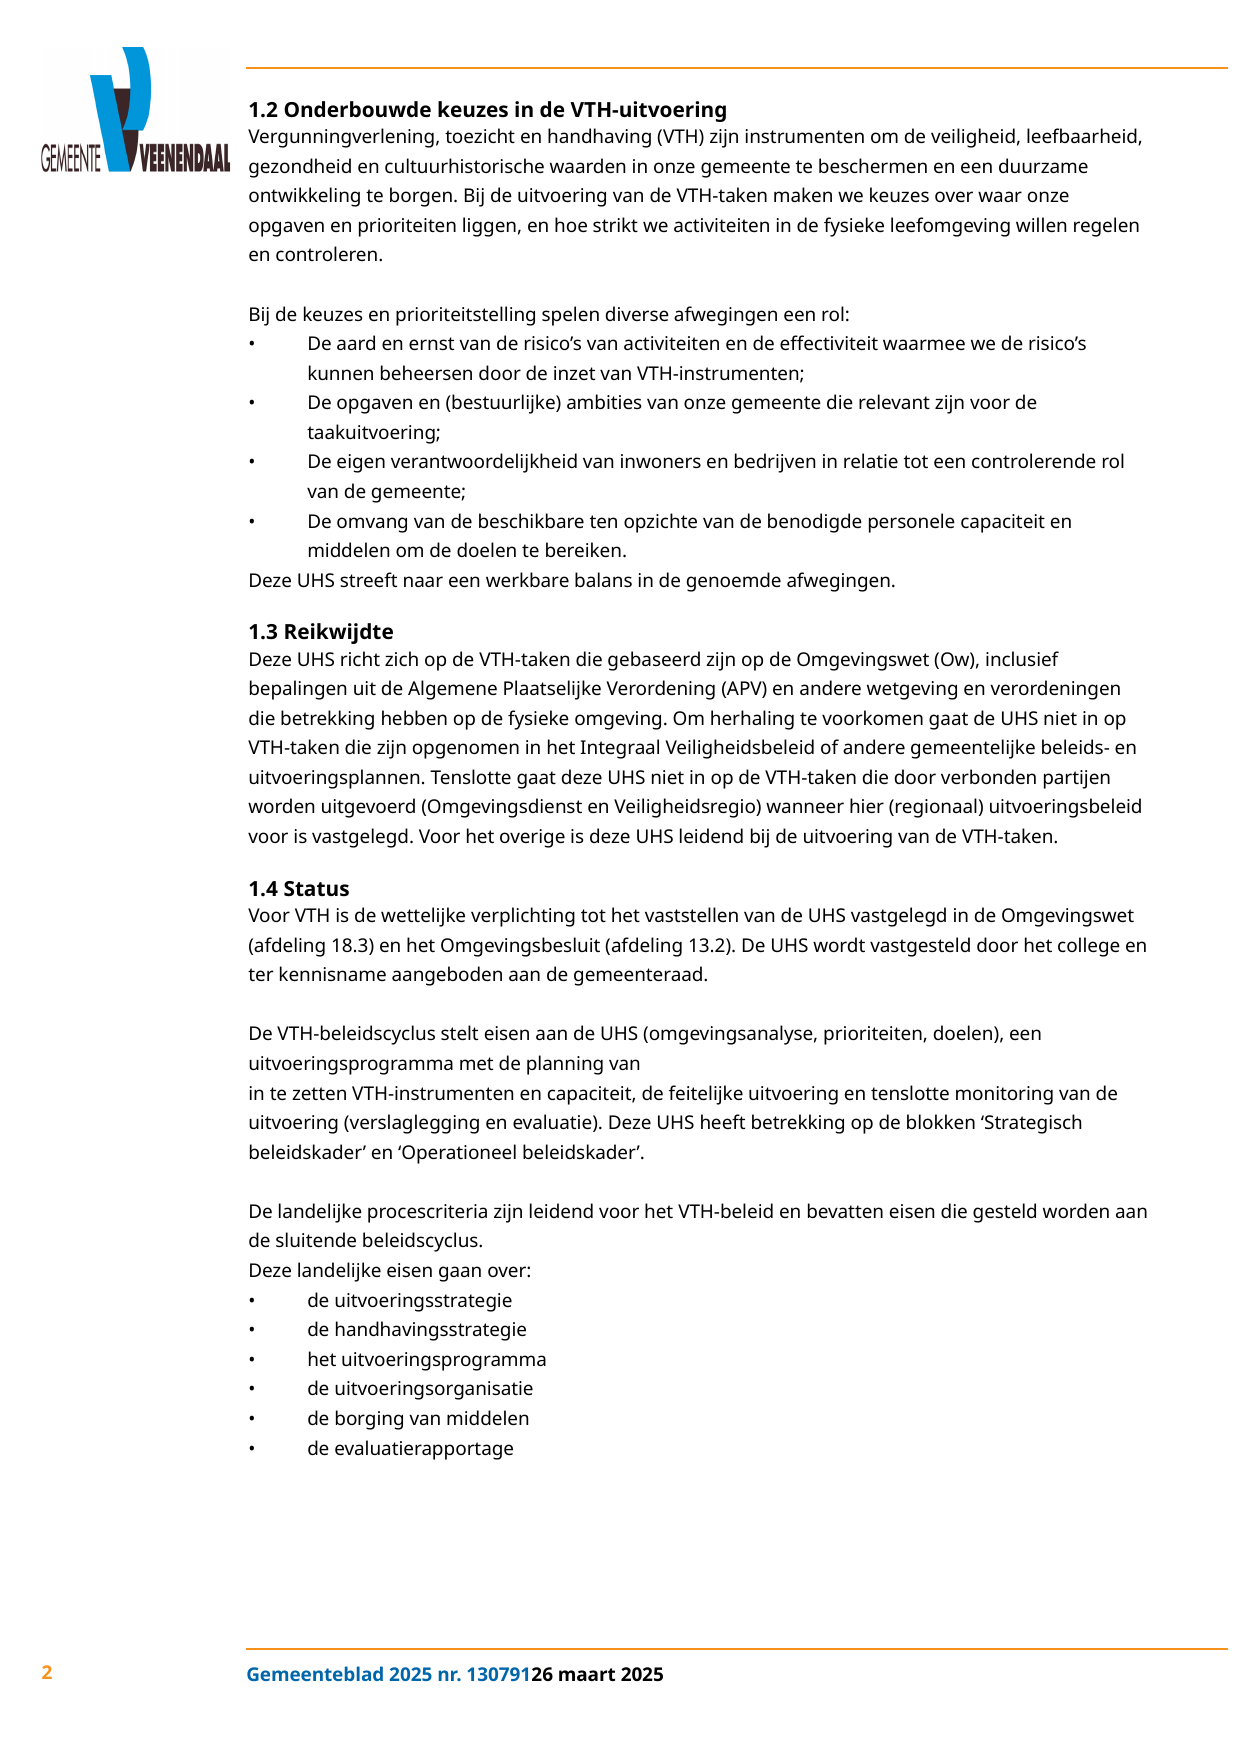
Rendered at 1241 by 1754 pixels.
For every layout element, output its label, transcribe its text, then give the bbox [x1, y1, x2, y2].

text in te zetten VTH-instrumenten en capaciteit, de feitelijke uitvoering en tenslotte monitoring van de uitvoering (verslaglegging en evaluatie). Deze UHS heeft betrekking op de blokken ‘Strategisch beleidskader’ en ‘Operationeel beleidskader’. [248, 1080, 1152, 1164]
list De eigen verantwoordelijkheid van inwoners en bedrijven in relatie tot een controlerende rol van de gemeente; [248, 449, 1152, 504]
list de uitvoeringsstrategie [248, 1287, 1152, 1312]
list de borging van middelen [248, 1405, 1152, 1431]
text De landelijke procescriteria zijn leidend voor het VTH-beleid en bevatten eisen die gesteld worden aan de sluitende beleidscyclus. [248, 1198, 1152, 1253]
list De omvang van de beschikbare ten opzichte van de benodigde personele capaciteit en middelen om de doelen te bereiken. [248, 508, 1152, 563]
text De VTH-beleidscyclus stelt eisen aan de UHS (omgevingsanalyse, prioriteiten, doelen), een uitvoeringsprogramma met de planning van [248, 1021, 1152, 1076]
list de evaluatierapportage [248, 1435, 1152, 1460]
text Deze UHS richt zich op de VTH-taken die gebaseerd zijn op de Omgevingswet (Ow), inclusief bepalingen uit de Algemene Plaatselijke Verordening (APV) en andere wetgeving en verordeningen die betrekking hebben op de fysieke omgeving. Om herhaling te voorkomen gaat de UHS niet in op VTH-taken die zijn opgenomen in het Integraal Veiligheidsbeleid of andere gemeentelijke beleids- en uitvoeringsplannen. Tenslotte gaat deze UHS niet in op de VTH-taken die door verbonden partijen worden uitgevoerd (Omgevingsdienst en Veiligheidsregio) wanneer hier (regionaal) uitvoeringsbeleid voor is vastgelegd. Voor het overige is deze UHS leidend bij de uitvoering van de VTH-taken. [248, 646, 1152, 849]
text Deze UHS streeft naar een werkbare balans in de genoemde afwegingen. [248, 567, 1152, 593]
picture [123, 47, 231, 172]
text 1.3 Reikwijdte [248, 617, 1152, 646]
text 1.4 Status [248, 874, 1152, 902]
list de handhavingsstrategie [248, 1316, 1152, 1342]
text 1.2 Onderbouwde keuzes in de VTH-uitvoering [248, 95, 1152, 123]
list De opgaven en (bestuurlijke) ambities van onze gemeente die relevant zijn voor de taakuitvoering; [248, 389, 1152, 445]
text Vergunningverlening, toezicht en handhaving (VTH) zijn instrumenten om de veiligheid, leefbaarheid, gezondheid en cultuurhistorische waarden in onze gemeente te beschermen en een duurzame ontwikkeling te borgen. Bij de uitvoering van de VTH-taken maken we keuzes over waar onze opgaven en prioriteiten liggen, en hoe strikt we activiteiten in de fysieke leefomgeving willen regelen en controleren. [248, 123, 1152, 267]
picture [41, 47, 130, 172]
list De aard en ernst van de risico’s van activiteiten en de effectiviteit waarmee we de risico’s kunnen beheersen door de inzet van VTH-instrumenten; [248, 330, 1152, 386]
list de uitvoeringsorganisatie [248, 1376, 1152, 1401]
text Voor VTH is de wettelijke verplichting tot het vaststellen van de UHS vastgelegd in de Omgevingswet (afdeling 18.3) en het Omgevingsbesluit (afdeling 13.2). De UHS wordt vastgesteld door het college en ter kennisname aangeboden aan de gemeenteraad. [248, 902, 1152, 987]
text Bij de keuzes en prioriteitstelling spelen diverse afwegingen een rol: [248, 301, 1152, 326]
text Deze landelijke eisen gaan over: [248, 1257, 1152, 1283]
list het uitvoeringsprogramma [248, 1346, 1152, 1372]
